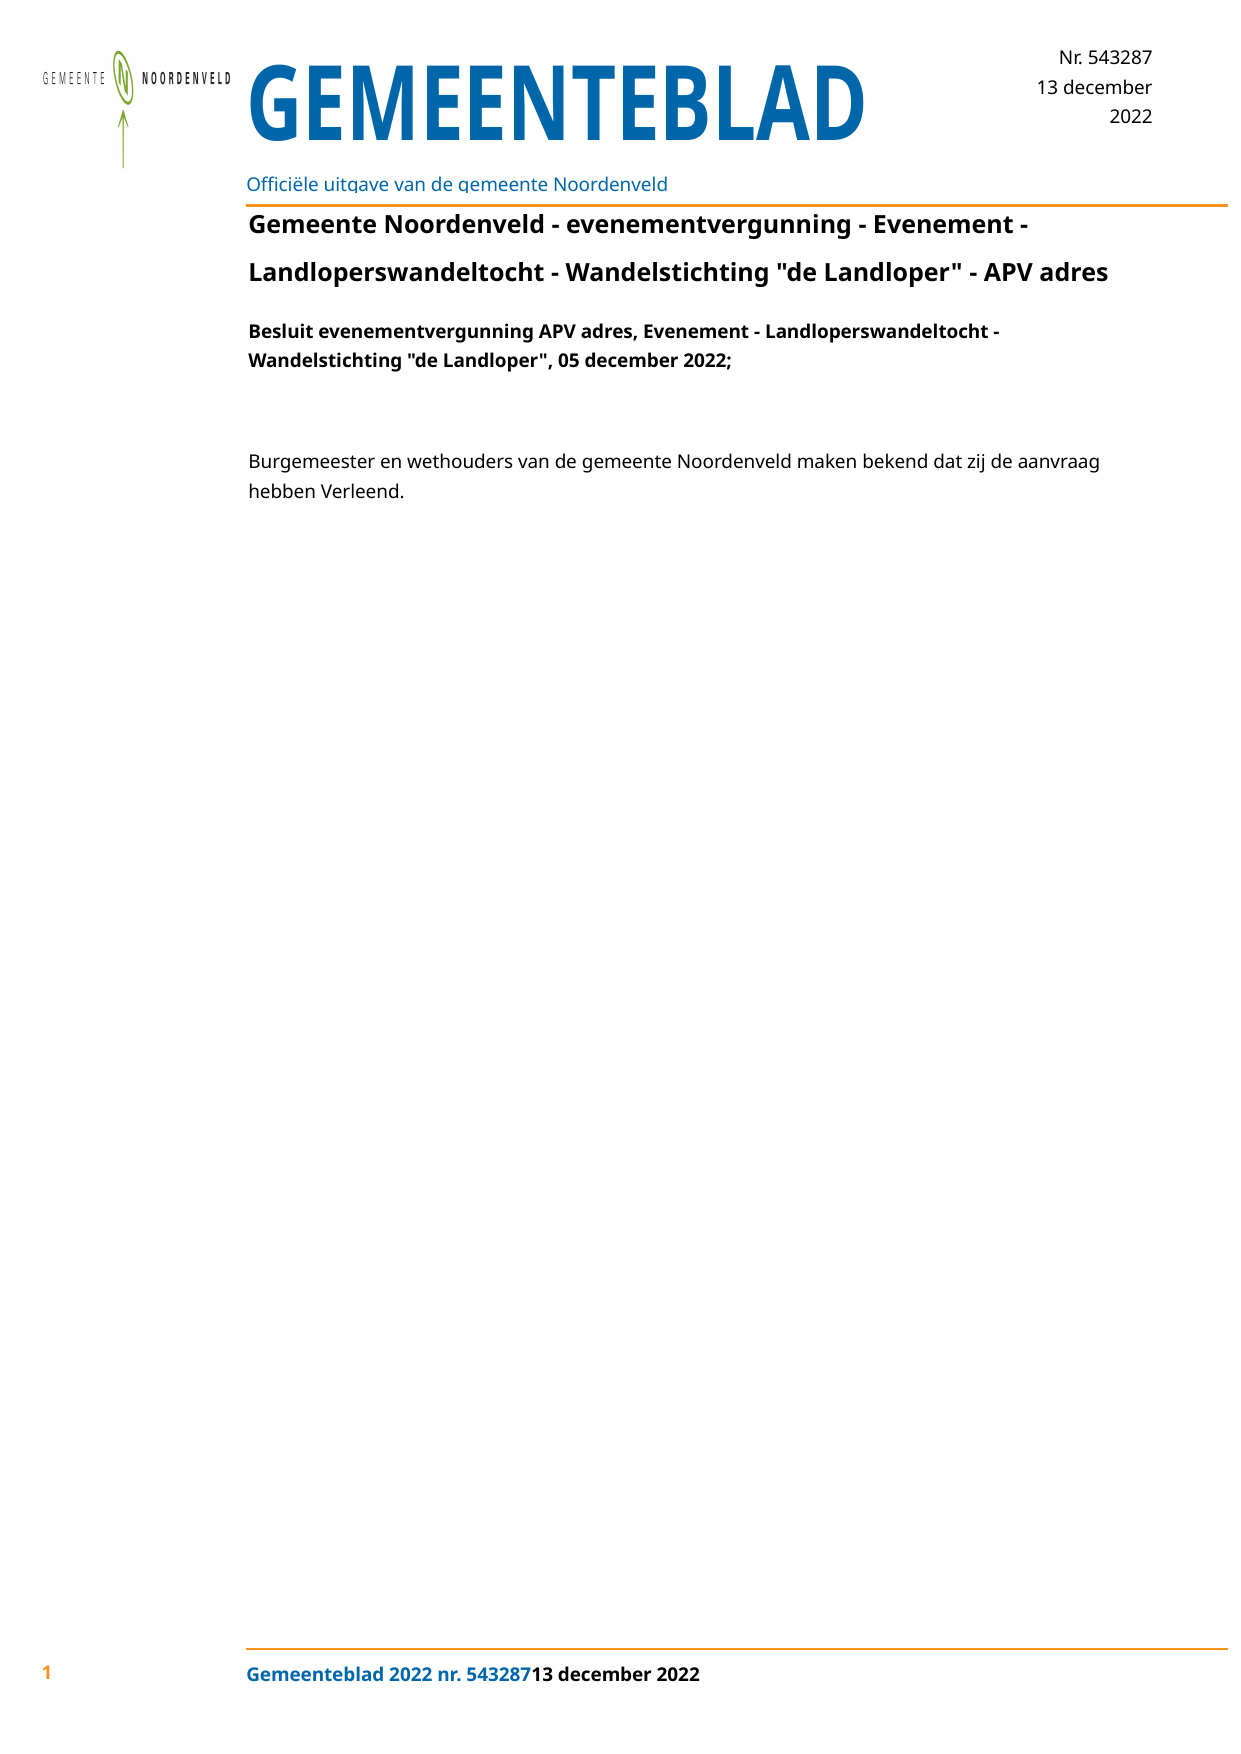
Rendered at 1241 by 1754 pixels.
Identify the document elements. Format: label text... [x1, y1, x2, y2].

text Burgemeester en wethouders van de gemeente Noordenveld maken bekend dat zij de aanvraag hebben Verleend. [248, 448, 1152, 504]
picture [41, 47, 231, 172]
text Gemeente Noordenveld - evenementvergunning - Evenement - Landloperswandeltocht - Wandelstichting "de Landloper" - APV adres [248, 207, 1152, 288]
text Besluit evenementvergunning APV adres, Evenement - Landloperswandeltocht - Wandelstichting "de Landloper", 05 december 2022; [248, 318, 1152, 373]
